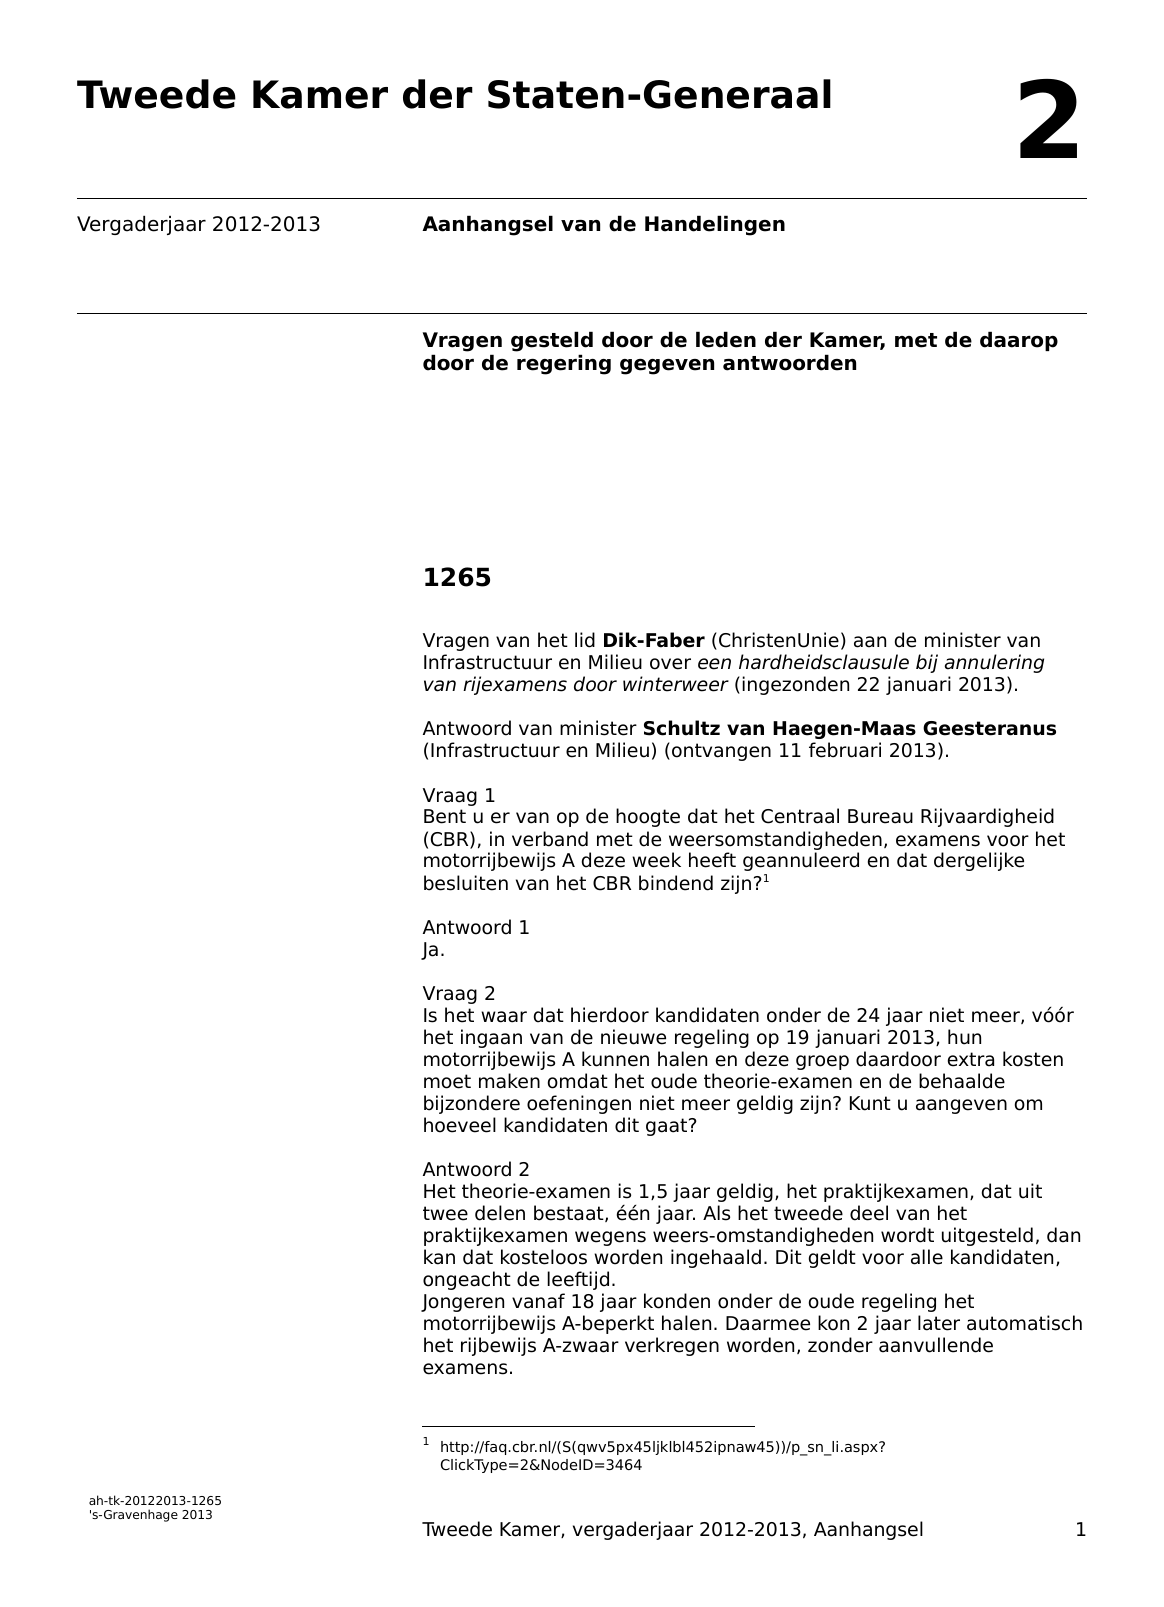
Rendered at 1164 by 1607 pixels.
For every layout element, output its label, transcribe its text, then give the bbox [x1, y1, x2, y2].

text Antwoord 1 [422, 917, 1087, 938]
table_cell Vragen gesteld door de leden der Kamer, met de daarop door de regering gegeven antwoorden [422, 314, 1087, 375]
text Ja. [422, 938, 1087, 961]
text Antwoord van minister Schultz van Haegen-Maas Geesteranus (Infrastructuur en Milieu) (ontvangen 11 februari 2013). [422, 718, 1087, 762]
table_header 2 [886, 59, 1087, 198]
text Vraag 1 [422, 784, 1087, 806]
table_header Tweede Kamer der Staten-Generaal [77, 59, 886, 198]
text ah-tk-20122013-1265 [88, 1494, 323, 1508]
text 's-Gravenhage 2013 [88, 1508, 323, 1522]
text Is het waar dat hierdoor kandidaten onder de 24 jaar niet meer, vóór het ingaan van de nieuwe regeling op 19 januari 2013, hun motorrijbewijs A kunnen halen en deze groep daardoor extra kosten moet maken omdat het oude theorie-examen en de behaalde bijzondere oefeningen niet meer geldig zijn? Kunt u aangeven om hoeveel kandidaten dit gaat? [422, 1005, 1087, 1137]
text Antwoord 2 [422, 1159, 1087, 1181]
text Jongeren vanaf 18 jaar konden onder de oude regeling het motorrijbewijs A-beperkt halen. Daarmee kon 2 jaar later automatisch het rijbewijs A-zwaar verkregen worden, zonder aanvullende examens. [422, 1291, 1087, 1378]
text Het theorie-examen is 1,5 jaar geldig, het praktijkexamen, dat uit twee delen bestaat, één jaar. Als het tweede deel van het praktijkexamen wegens weers-omstandigheden wordt uitgesteld, dan kan dat kosteloos worden ingehaald. Dit geldt voor alle kandidaten, ongeacht de leeftijd. [422, 1181, 1087, 1291]
text 1265 [422, 563, 1087, 592]
text Bent u er van op de hoogte dat het Centraal Bureau Rijvaardigheid (CBR), in verband met de weersomstandigheden, examens voor het motorrijbewijs A deze week heeft geannuleerd en dat dergelijke besluiten van het CBR bindend zijn? [422, 806, 1087, 894]
table_cell Vergaderjaar 2012-2013 [77, 199, 422, 313]
text http://faq.cbr.nl/(S(qwv5px45ljklbl452ipnaw45))/p_sn_li.aspx?ClickType=2&NodeID=3464 [422, 1435, 1087, 1474]
text Vragen van het lid Dik-Faber (ChristenUnie) aan de minister van Infrastructuur en Milieu over een hardheidsclausule bij annulering van rijexamens door winterweer (ingezonden 22 januari 2013). [422, 630, 1087, 696]
text Vraag 2 [422, 983, 1087, 1005]
table_cell Aanhangsel van de Handelingen [422, 199, 1087, 313]
table_cell [77, 314, 422, 375]
